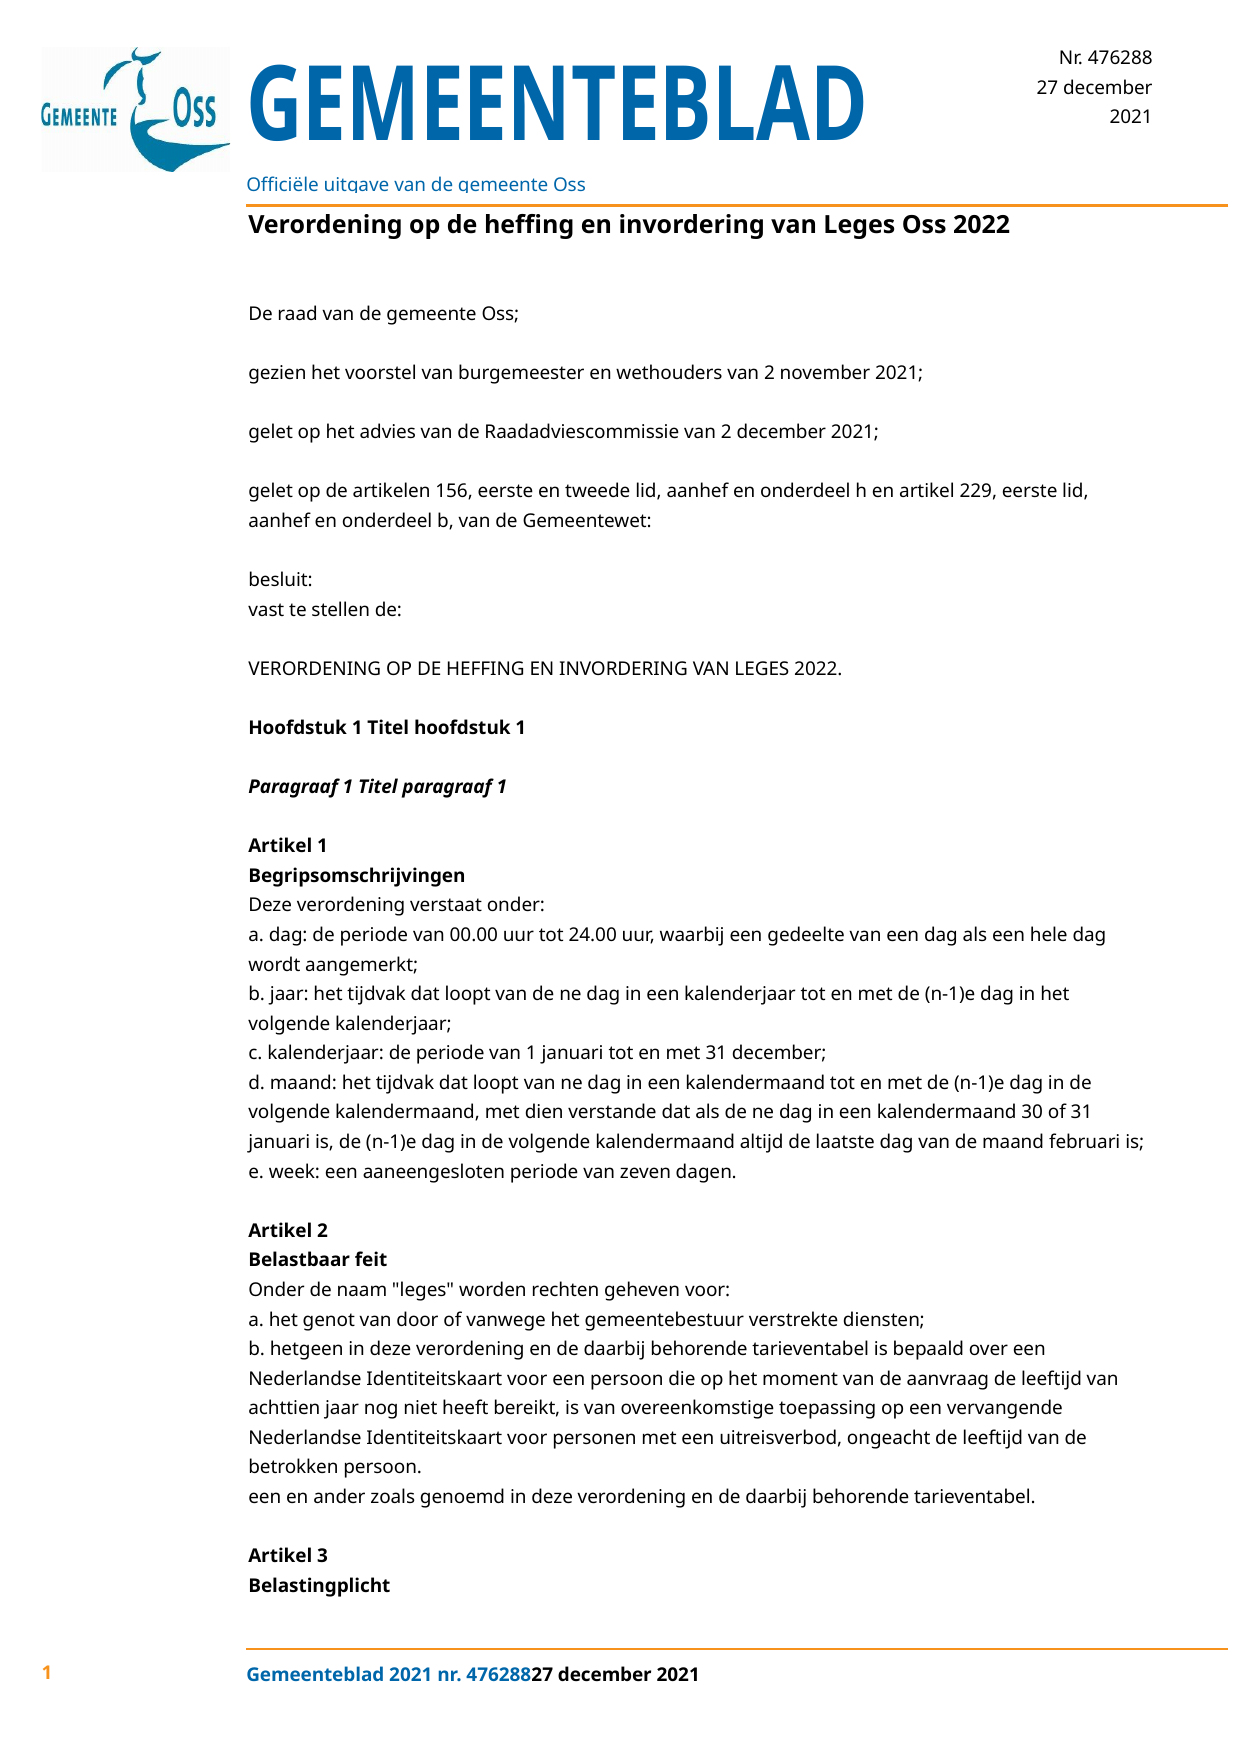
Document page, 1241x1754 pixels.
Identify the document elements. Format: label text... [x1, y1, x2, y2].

text Deze verordening verstaat onder: [248, 892, 1152, 917]
text gezien het voorstel van burgemeester en wethouders van 2 november 2021; [248, 359, 1152, 385]
text Belastingplicht [248, 1572, 1152, 1598]
text vast te stellen de: [248, 596, 1152, 621]
text a. het genot van door of vanwege het gemeentebestuur verstrekte diensten; [248, 1306, 1152, 1331]
text gelet op de artikelen 156, eerste en tweede lid, aanhef en onderdeel h en artikel 229, eerste lid, aanhef en onderdeel b, van de Gemeentewet: [248, 477, 1152, 533]
text e. week: een aaneengesloten periode van zeven dagen. [248, 1158, 1152, 1183]
text b. jaar: het tijdvak dat loopt van de ne dag in een kalenderjaar tot en met de (n-1)e dag in het volgende kalenderjaar; [248, 980, 1152, 1036]
text c. kalenderjaar: de periode van 1 januari tot en met 31 december; [248, 1039, 1152, 1065]
text Artikel 1 [248, 832, 1152, 858]
text b. hetgeen in deze verordening en de daarbij behorende tarieventabel is bepaald over een Nederlandse Identiteitskaart voor een persoon die op het moment van de aanvraag de leeftijd van achttien jaar nog niet heeft bereikt, is van overeenkomstige toepassing op een vervangende Nederlandse Identiteitskaart voor personen met een uitreisverbod, ongeacht de leeftijd van de betrokken persoon. [248, 1335, 1152, 1479]
text De raad van de gemeente Oss; [248, 300, 1152, 326]
text Onder de naam "leges" worden rechten geheven voor: [248, 1276, 1152, 1302]
picture [41, 47, 231, 172]
text Artikel 2 [248, 1217, 1152, 1243]
text gelet op het advies van de Raadadviescommissie van 2 december 2021; [248, 418, 1152, 444]
text Artikel 3 [248, 1542, 1152, 1568]
text Verordening op de heffing en invordering van Leges Oss 2022 [248, 207, 1152, 241]
text Belastbaar feit [248, 1247, 1152, 1272]
text besluit: [248, 566, 1152, 592]
text d. maand: het tijdvak dat loopt van ne dag in een kalendermaand tot en met de (n-1)e dag in de volgende kalendermaand, met dien verstande dat als de ne dag in een kalendermaand 30 of 31 januari is, de (n-1)e dag in de volgende kalendermaand altijd de laatste dag van de maand februari is; [248, 1069, 1152, 1154]
text a. dag: de periode van 00.00 uur tot 24.00 uur, waarbij een gedeelte van een dag als een hele dag wordt aangemerkt; [248, 921, 1152, 976]
text Paragraaf 1 Titel paragraaf 1 [248, 773, 1152, 799]
text Begripsomschrijvingen [248, 862, 1152, 888]
text Hoofdstuk 1 Titel hoofdstuk 1 [248, 714, 1152, 740]
text VERORDENING OP DE HEFFING EN INVORDERING VAN LEGES 2022. [248, 655, 1152, 681]
text een en ander zoals genoemd in deze verordening en de daarbij behorende tarieventabel. [248, 1483, 1152, 1509]
